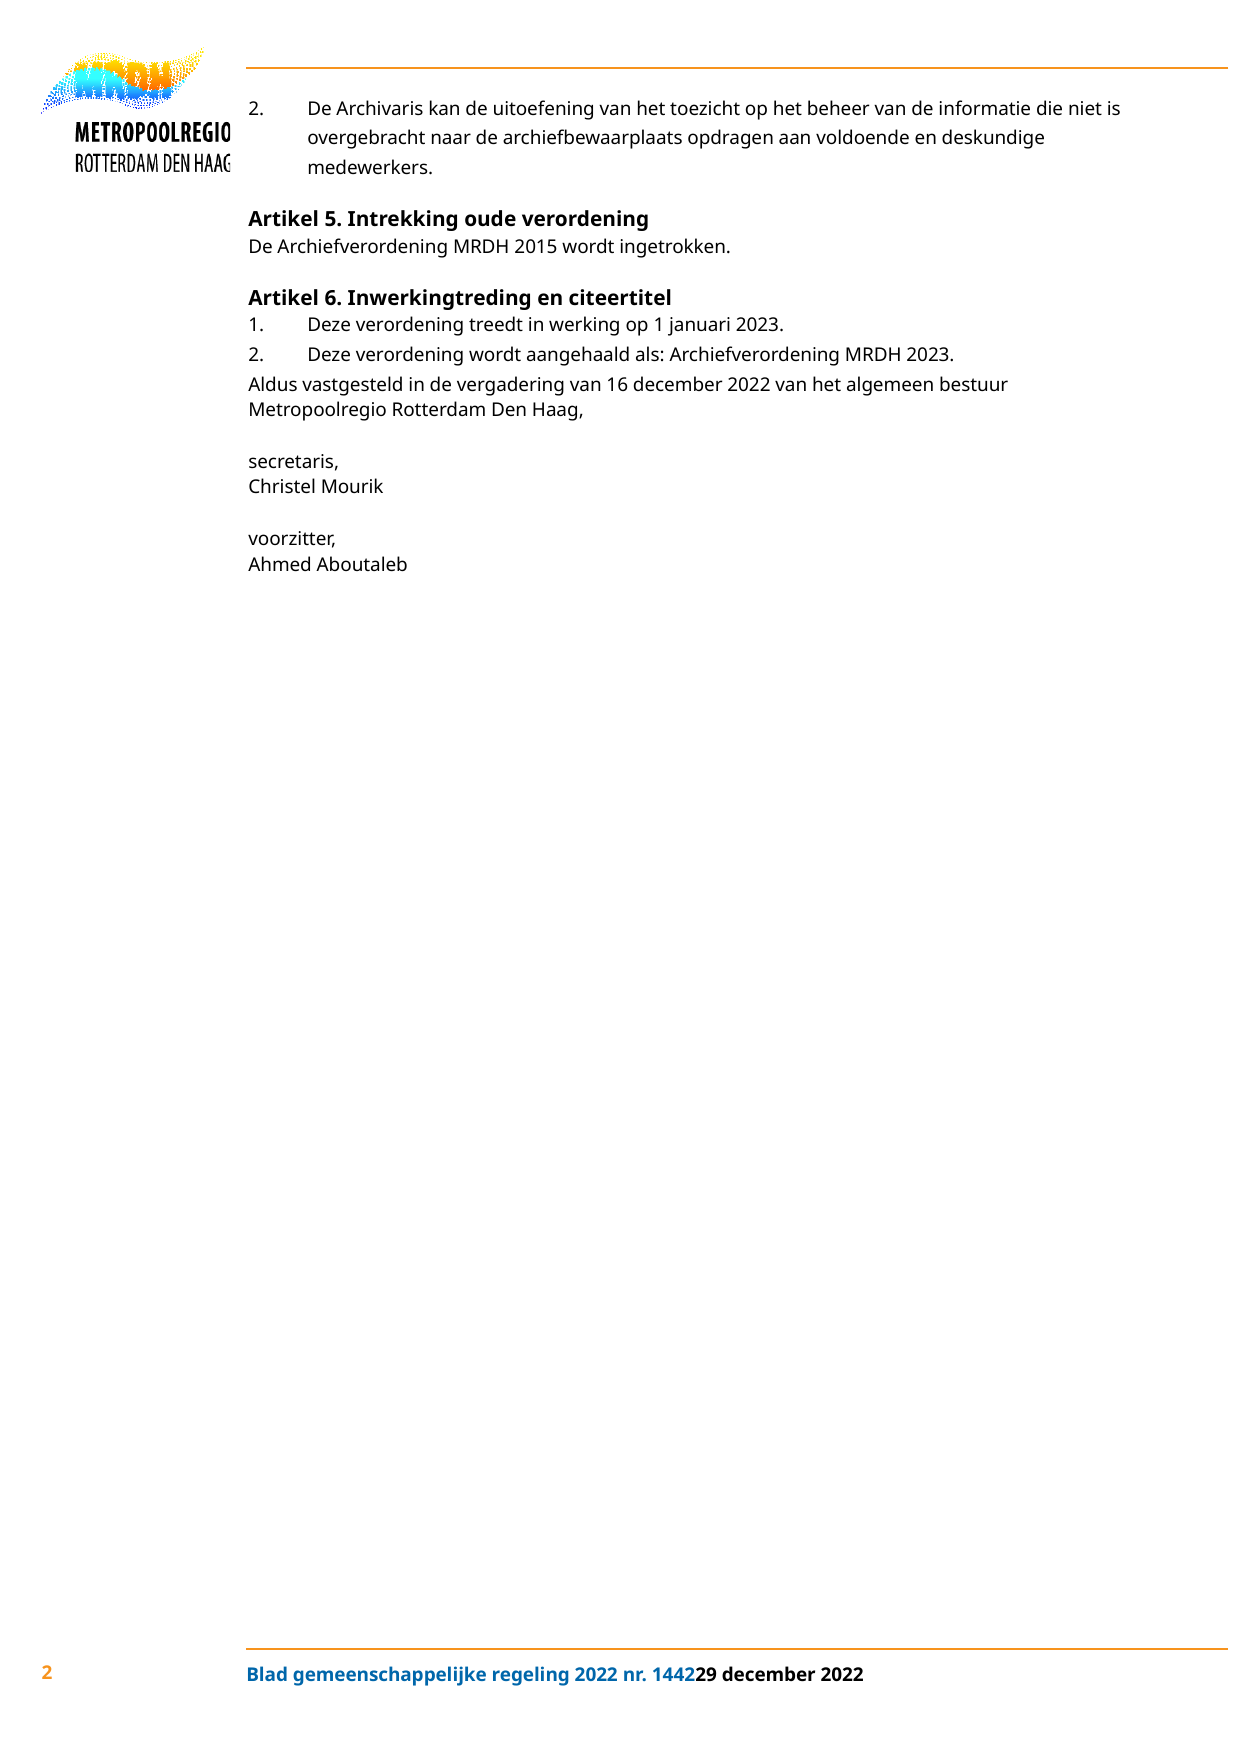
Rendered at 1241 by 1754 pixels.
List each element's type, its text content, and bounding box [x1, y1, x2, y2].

text Christel Mourik [248, 474, 1152, 499]
text Aldus vastgesteld in de vergadering van 16 december 2022 van het algemeen bestuur Metropoolregio Rotterdam Den Haag, [248, 371, 1152, 422]
text De Archiefverordening MRDH 2015 wordt ingetrokken. [248, 233, 1152, 258]
text voorzitter, [248, 525, 1152, 551]
list Deze verordening wordt aangehaald als: Archiefverordening MRDH 2023. [248, 341, 1152, 367]
list Deze verordening treedt in werking op 1 januari 2023. [248, 312, 1152, 337]
text Artikel 5. Intrekking oude verordening [248, 204, 1152, 233]
text Artikel 6. Inwerkingtreding en citeertitel [248, 283, 1152, 312]
list De Archivaris kan de uitoefening van het toezicht op het beheer van de informatie die niet is overgebracht naar de archiefbewaarplaats opdragen aan voldoende en deskundige medewerkers. [248, 95, 1152, 180]
picture [41, 47, 231, 172]
text secretaris, [248, 448, 1152, 474]
text Ahmed Aboutaleb [248, 551, 1152, 577]
